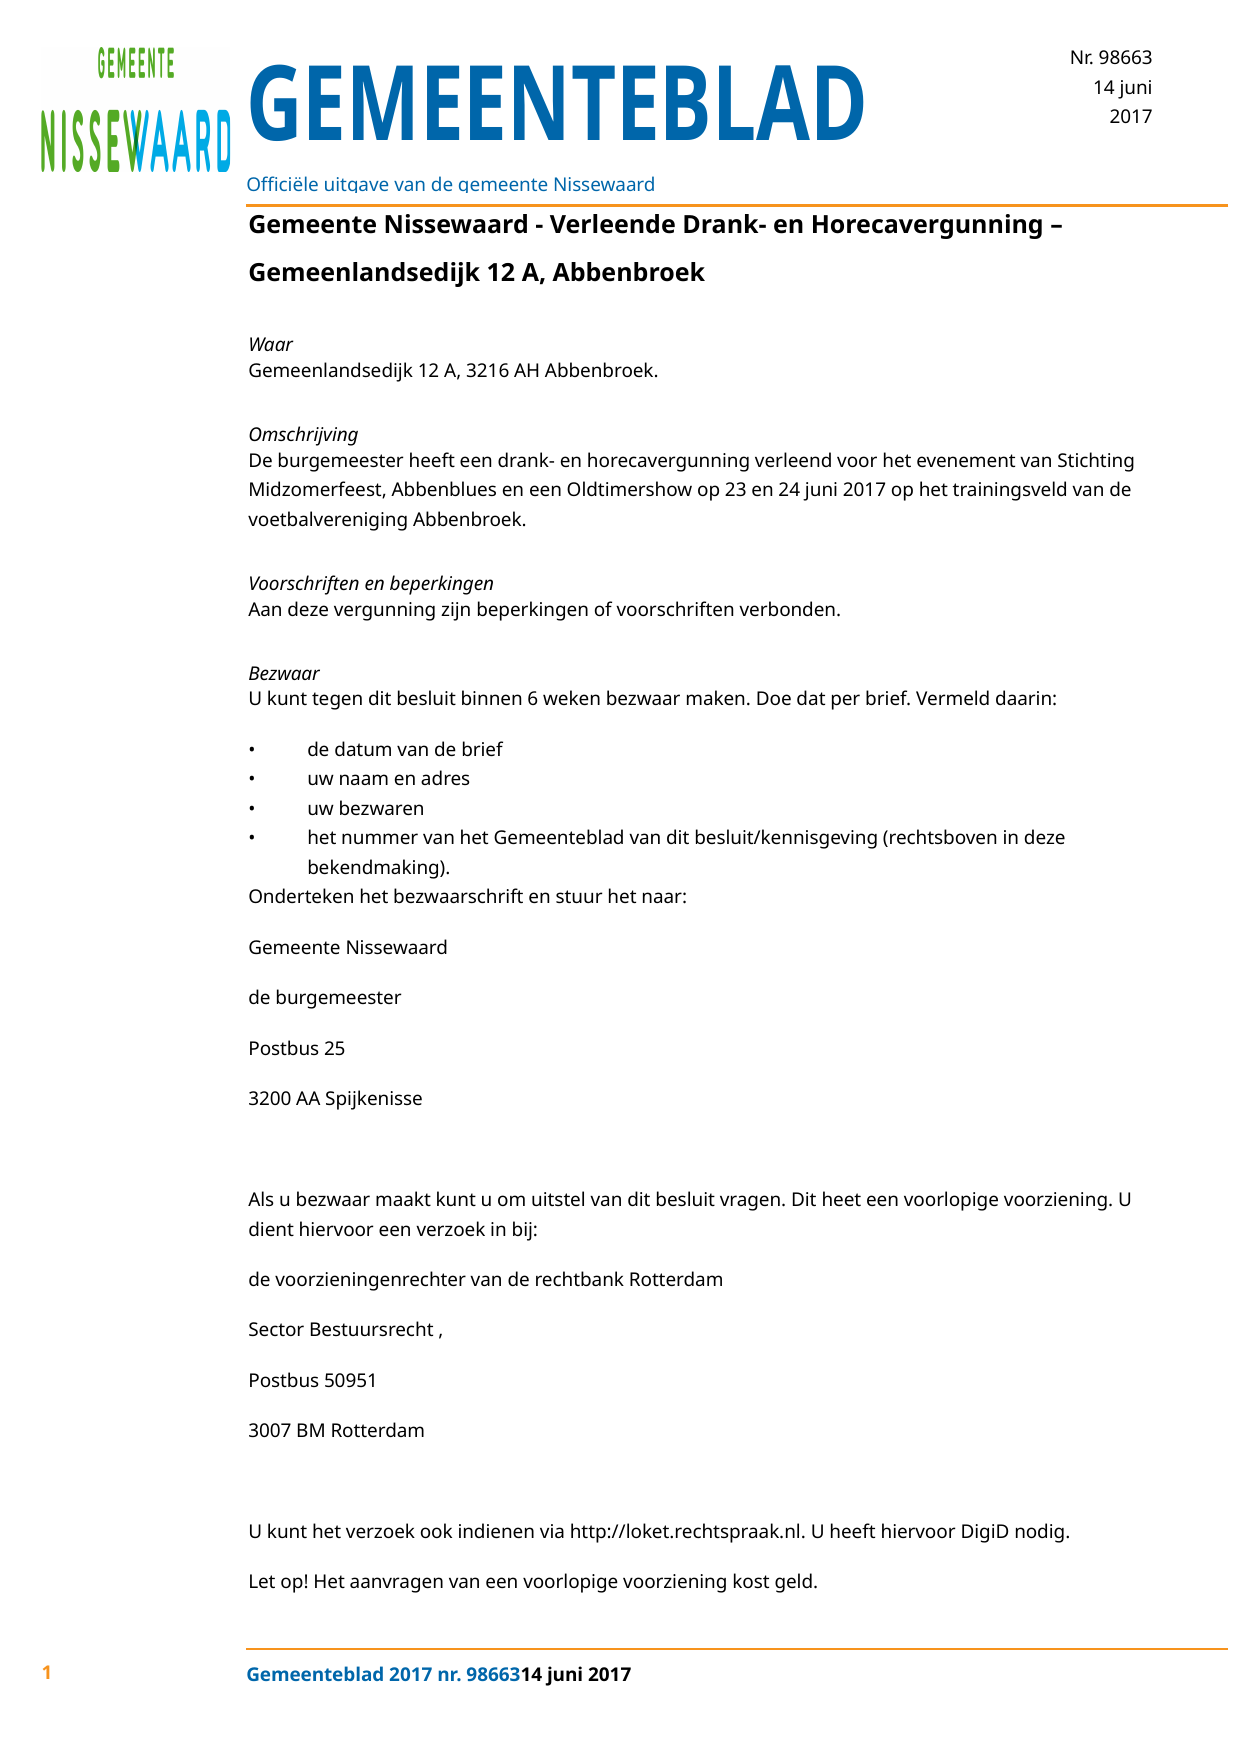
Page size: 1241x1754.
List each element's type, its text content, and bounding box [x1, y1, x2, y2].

picture [176, 157, 187, 172]
text 3200 AA Spijkenisse [248, 1085, 1152, 1111]
list uw naam en adres [248, 765, 1152, 791]
picture [200, 151, 206, 172]
text Onderteken het bezwaarschrift en stuur het naar: [248, 884, 1152, 909]
text Omschrijving [248, 421, 1152, 447]
text De burgemeester heeft een drank- en horecavergunning verleend voor het evenement van Stichting Midzomerfeest, Abbenblues en een Oldtimershow op 23 en 24 juni 2017 op het trainingsveld van de voetbalvereniging Abbenbroek. [248, 447, 1152, 532]
text de voorzieningenrechter van de rechtbank Rotterdam [248, 1266, 1152, 1292]
list de datum van de brief [248, 736, 1152, 762]
text U kunt tegen dit besluit binnen 6 weken bezwaar maken. Doe dat per brief. Vermeld daarin: [248, 685, 1152, 711]
text Bezwaar [248, 660, 1152, 685]
picture [154, 157, 165, 172]
picture [41, 47, 231, 172]
text Gemeente Nissewaard - Verleende Drank- en Horecavergunning – Gemeenlandsedijk 12 A, Abbenbroek [248, 207, 1152, 288]
text Let op! Het aanvragen van een voorlopige voorziening kost geld. [248, 1569, 1152, 1594]
list het nummer van het Gemeenteblad van dit besluit/kennisgeving (rechtsboven in deze bekendmaking). [248, 824, 1152, 880]
text Aan deze vergunning zijn beperkingen of voorschriften verbonden. [248, 596, 1152, 621]
text Postbus 25 [248, 1035, 1152, 1061]
text Waar [248, 331, 1152, 357]
text Als u bezwaar maakt kunt u om uitstel van dit besluit vragen. Dit heet een voorlopige voorziening. U dient hiervoor een verzoek in bij: [248, 1186, 1152, 1242]
text Gemeenlandsedijk 12 A, 3216 AH Abbenbroek. [248, 357, 1152, 383]
text 3007 BM Rotterdam [248, 1417, 1152, 1443]
text de burgemeester [248, 984, 1152, 1010]
text Gemeente Nissewaard [248, 934, 1152, 960]
picture [222, 122, 227, 160]
text Postbus 50951 [248, 1367, 1152, 1393]
list uw bezwaren [248, 795, 1152, 821]
text Sector Bestuursrecht , [248, 1317, 1152, 1342]
text Voorschriften en beperkingen [248, 570, 1152, 596]
picture [201, 122, 206, 138]
text U kunt het verzoek ook indienen via http://loket.rechtspraak.nl. U heeft hiervoor DigiD nodig. [248, 1518, 1152, 1544]
